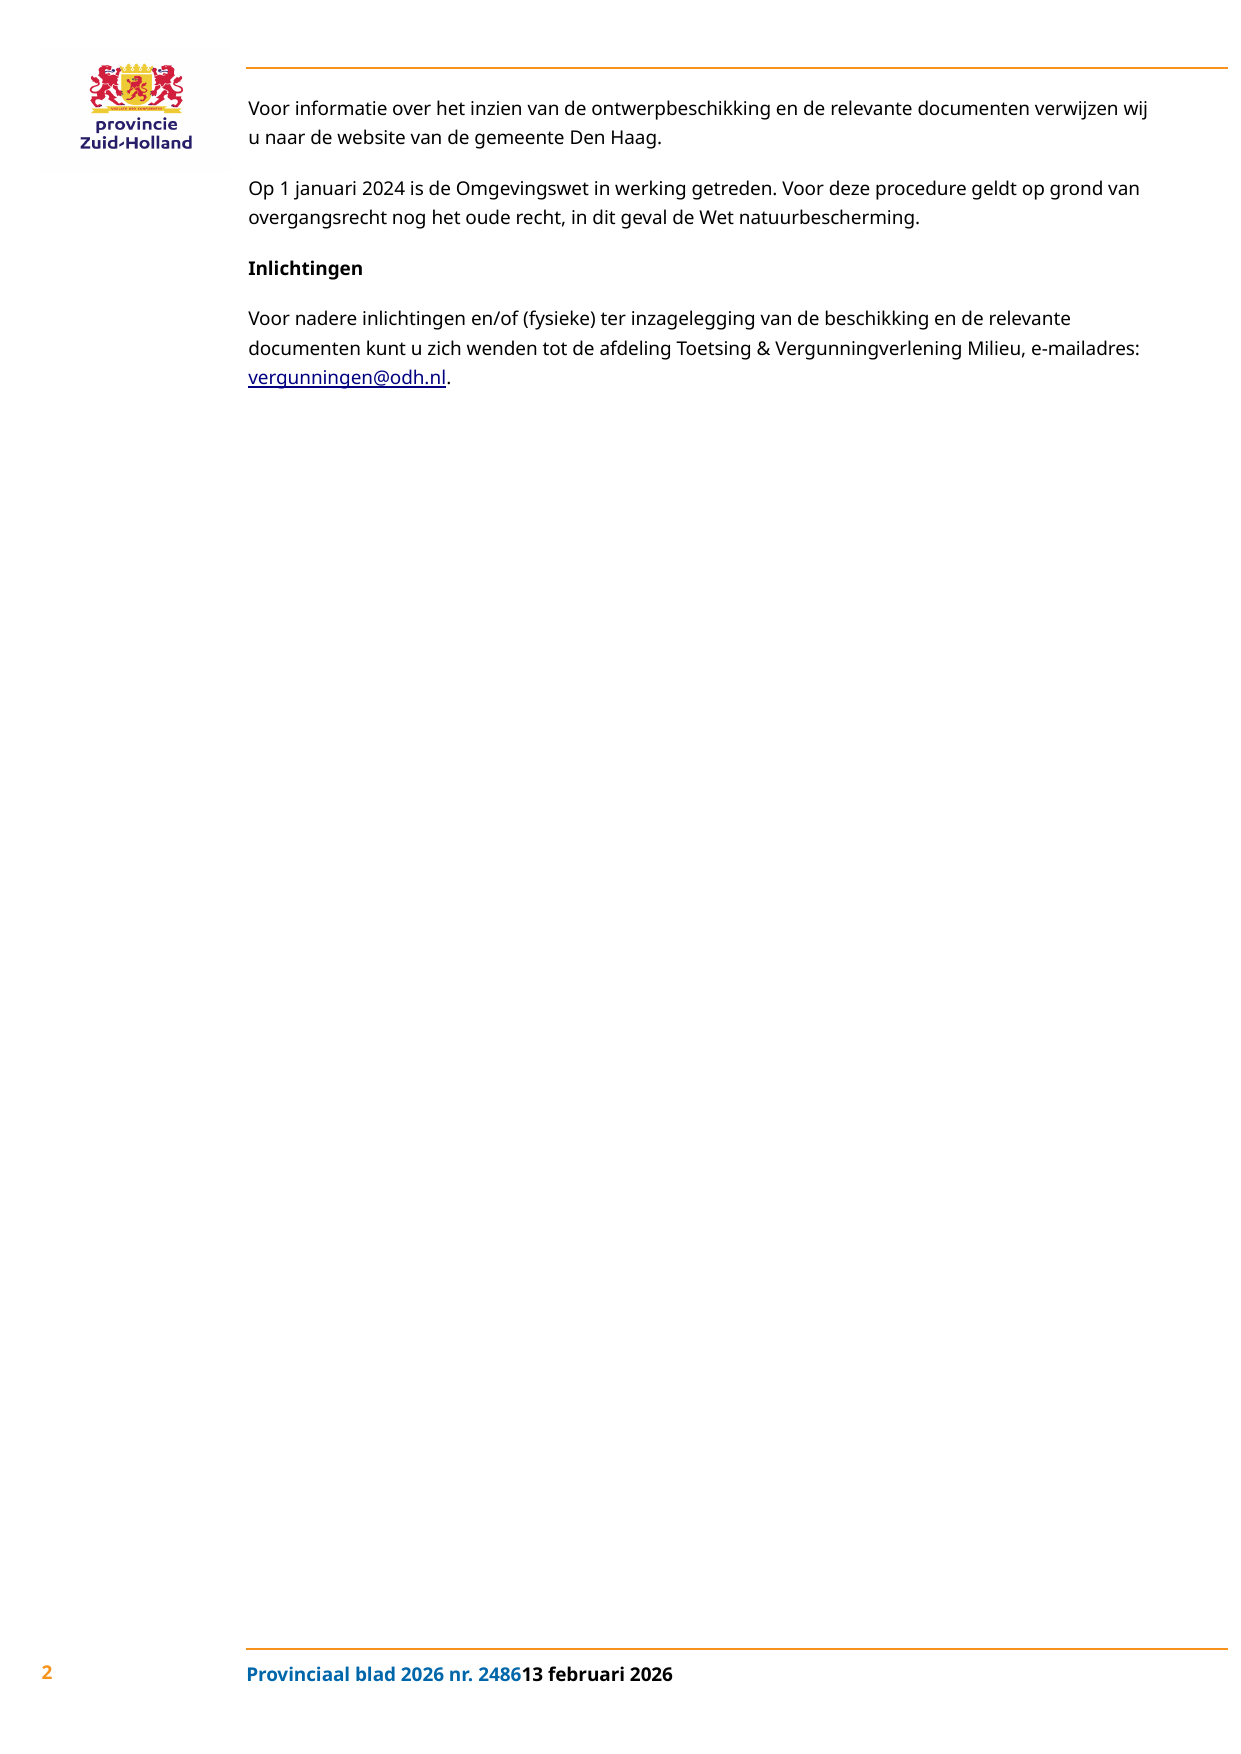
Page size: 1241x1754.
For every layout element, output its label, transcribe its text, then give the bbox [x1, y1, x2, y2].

text Inlichtingen [248, 255, 1152, 281]
text Voor informatie over het inzien van de ontwerpbeschikking en de relevante documenten verwijzen wij u naar de website van de gemeente Den Haag. [248, 95, 1152, 150]
text Voor nadere inlichtingen en/of (fysieke) ter inzagelegging van de beschikking en de relevante documenten kunt u zich wenden tot de afdeling Toetsing & Vergunningverlening Milieu, e-mailadres: vergunningen@odh.nl. [248, 305, 1152, 390]
text Op 1 januari 2024 is de Omgevingswet in werking getreden. Voor deze procedure geldt op grond van overgangsrecht nog het oude recht, in dit geval de Wet natuurbescherming. [248, 175, 1152, 230]
picture [41, 47, 231, 172]
